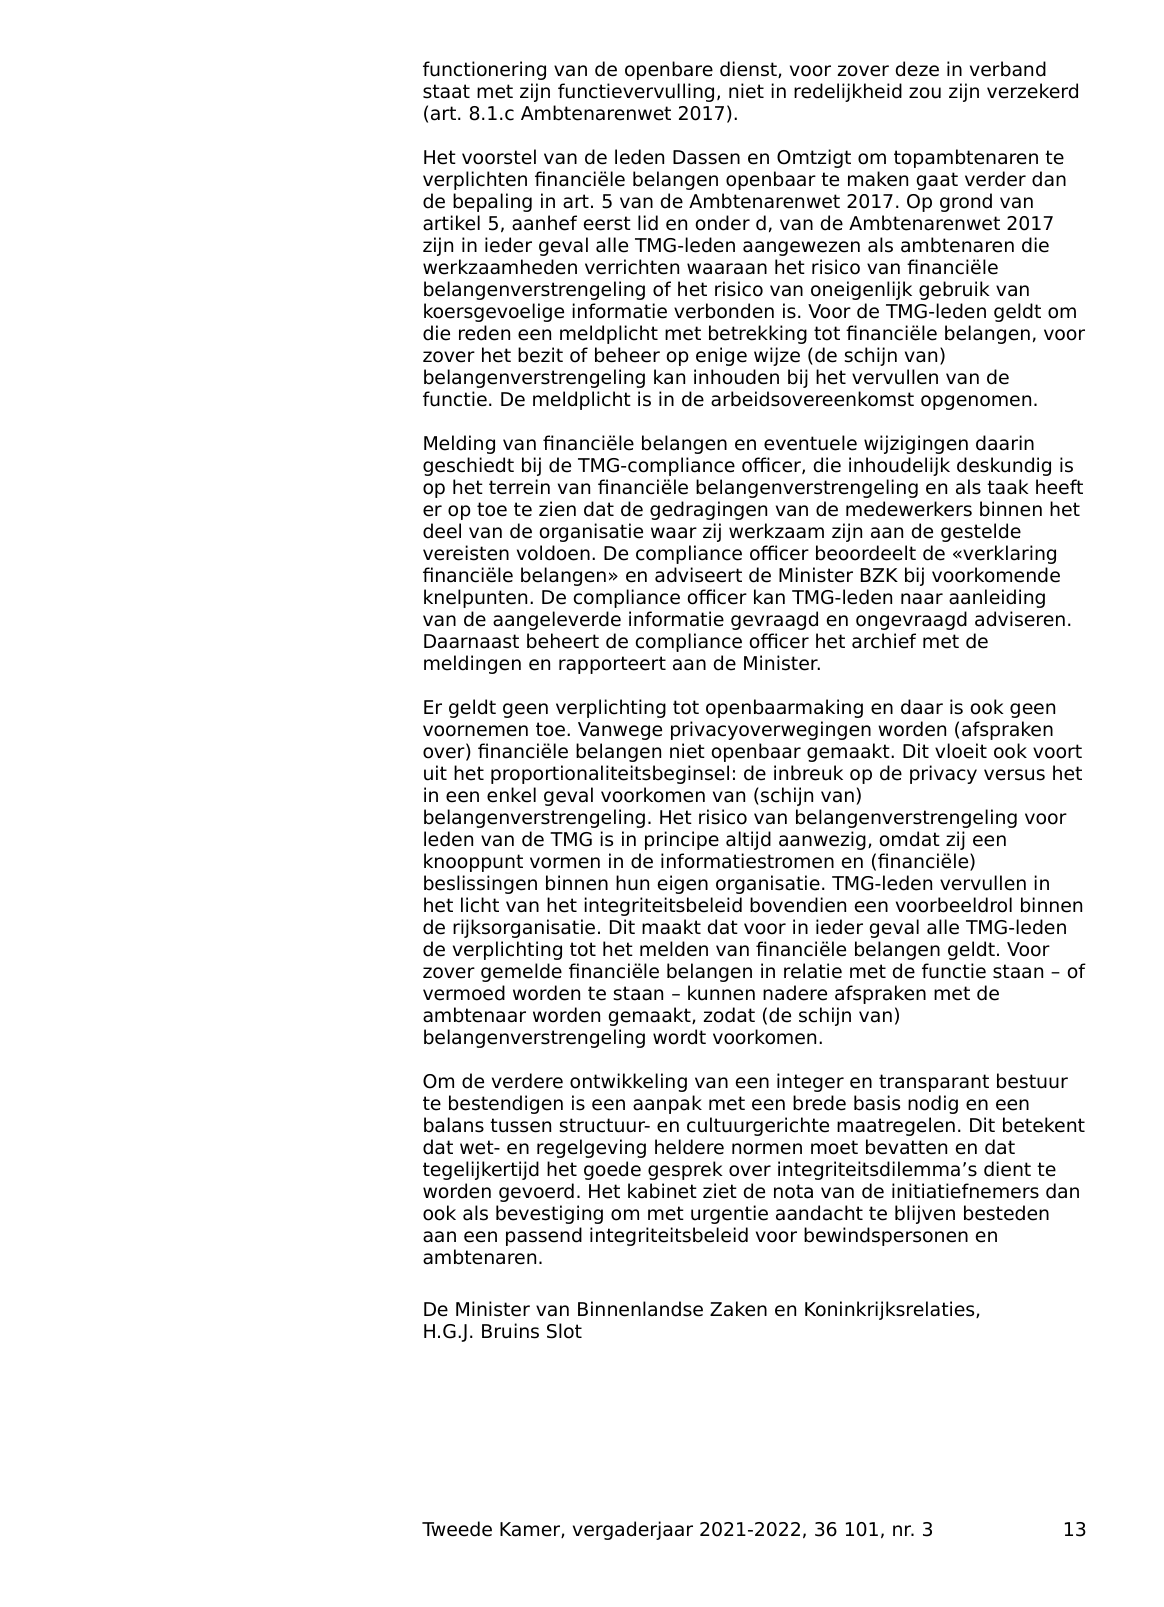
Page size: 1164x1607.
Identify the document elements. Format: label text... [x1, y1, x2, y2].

text Het voorstel van de leden Dassen en Omtzigt om topambtenaren te verplichten financiële belangen openbaar te maken gaat verder dan de bepaling in art. 5 van de Ambtenarenwet 2017. Op grond van artikel 5, aanhef eerst lid en onder d, van de Ambtenarenwet 2017 zijn in ieder geval alle TMG-leden aangewezen als ambtenaren die werkzaamheden verrichten waaraan het risico van financiële belangenverstrengeling of het risico van oneigenlijk gebruik van koersgevoelige informatie verbonden is. Voor de TMG-leden geldt om die reden een meldplicht met betrekking tot financiële belangen, voor zover het bezit of beheer op enige wijze (de schijn van) belangenverstrengeling kan inhouden bij het vervullen van de functie. De meldplicht is in de arbeidsovereenkomst opgenomen. [422, 147, 1087, 411]
text De Minister van Binnenlandse Zaken en Koninkrijksrelaties, H.G.J. Bruins Slot [422, 1299, 1087, 1343]
text Melding van financiële belangen en eventuele wijzigingen daarin geschiedt bij de TMG-compliance officer, die inhoudelijk deskundig is op het terrein van financiële belangenverstrengeling en als taak heeft er op toe te zien dat de gedragingen van de medewerkers binnen het deel van de organisatie waar zij werkzaam zijn aan de gestelde vereisten voldoen. De compliance officer beoordeelt de «verklaring financiële belangen» en adviseert de Minister BZK bij voorkomende knelpunten. De compliance officer kan TMG-leden naar aanleiding van de aangeleverde informatie gevraagd en ongevraagd adviseren. Daarnaast beheert de compliance officer het archief met de meldingen en rapporteert aan de Minister. [422, 433, 1087, 675]
text Om de verdere ontwikkeling van een integer en transparant bestuur te bestendigen is een aanpak met een brede basis nodig en een balans tussen structuur- en cultuurgerichte maatregelen. Dit betekent dat wet- en regelgeving heldere normen moet bevatten en dat tegelijkertijd het goede gesprek over integriteitsdilemma’s dient te worden gevoerd. Het kabinet ziet de nota van de initiatiefnemers dan ook als bevestiging om met urgentie aandacht te blijven besteden aan een passend integriteitsbeleid voor bewindspersonen en ambtenaren. [422, 1071, 1087, 1269]
text Er geldt geen verplichting tot openbaarmaking en daar is ook geen voornemen toe. Vanwege privacyoverwegingen worden (afspraken over) financiële belangen niet openbaar gemaakt. Dit vloeit ook voort uit het proportionaliteitsbeginsel: de inbreuk op de privacy versus het in een enkel geval voorkomen van (schijn van) belangenverstrengeling. Het risico van belangenverstrengeling voor leden van de TMG is in principe altijd aanwezig, omdat zij een knooppunt vormen in de informatiestromen en (financiële) beslissingen binnen hun eigen organisatie. TMG-leden vervullen in het licht van het integriteitsbeleid bovendien een voorbeeldrol binnen de rijksorganisatie. Dit maakt dat voor in ieder geval alle TMG-leden de verplichting tot het melden van financiële belangen geldt. Voor zover gemelde financiële belangen in relatie met de functie staan – of vermoed worden te staan – kunnen nadere afspraken met de ambtenaar worden gemaakt, zodat (de schijn van) belangenverstrengeling wordt voorkomen. [422, 697, 1087, 1049]
text functionering van de openbare dienst, voor zover deze in verband staat met zijn functievervulling, niet in redelijkheid zou zijn verzekerd (art. 8.1.c Ambtenarenwet 2017). [422, 59, 1087, 125]
